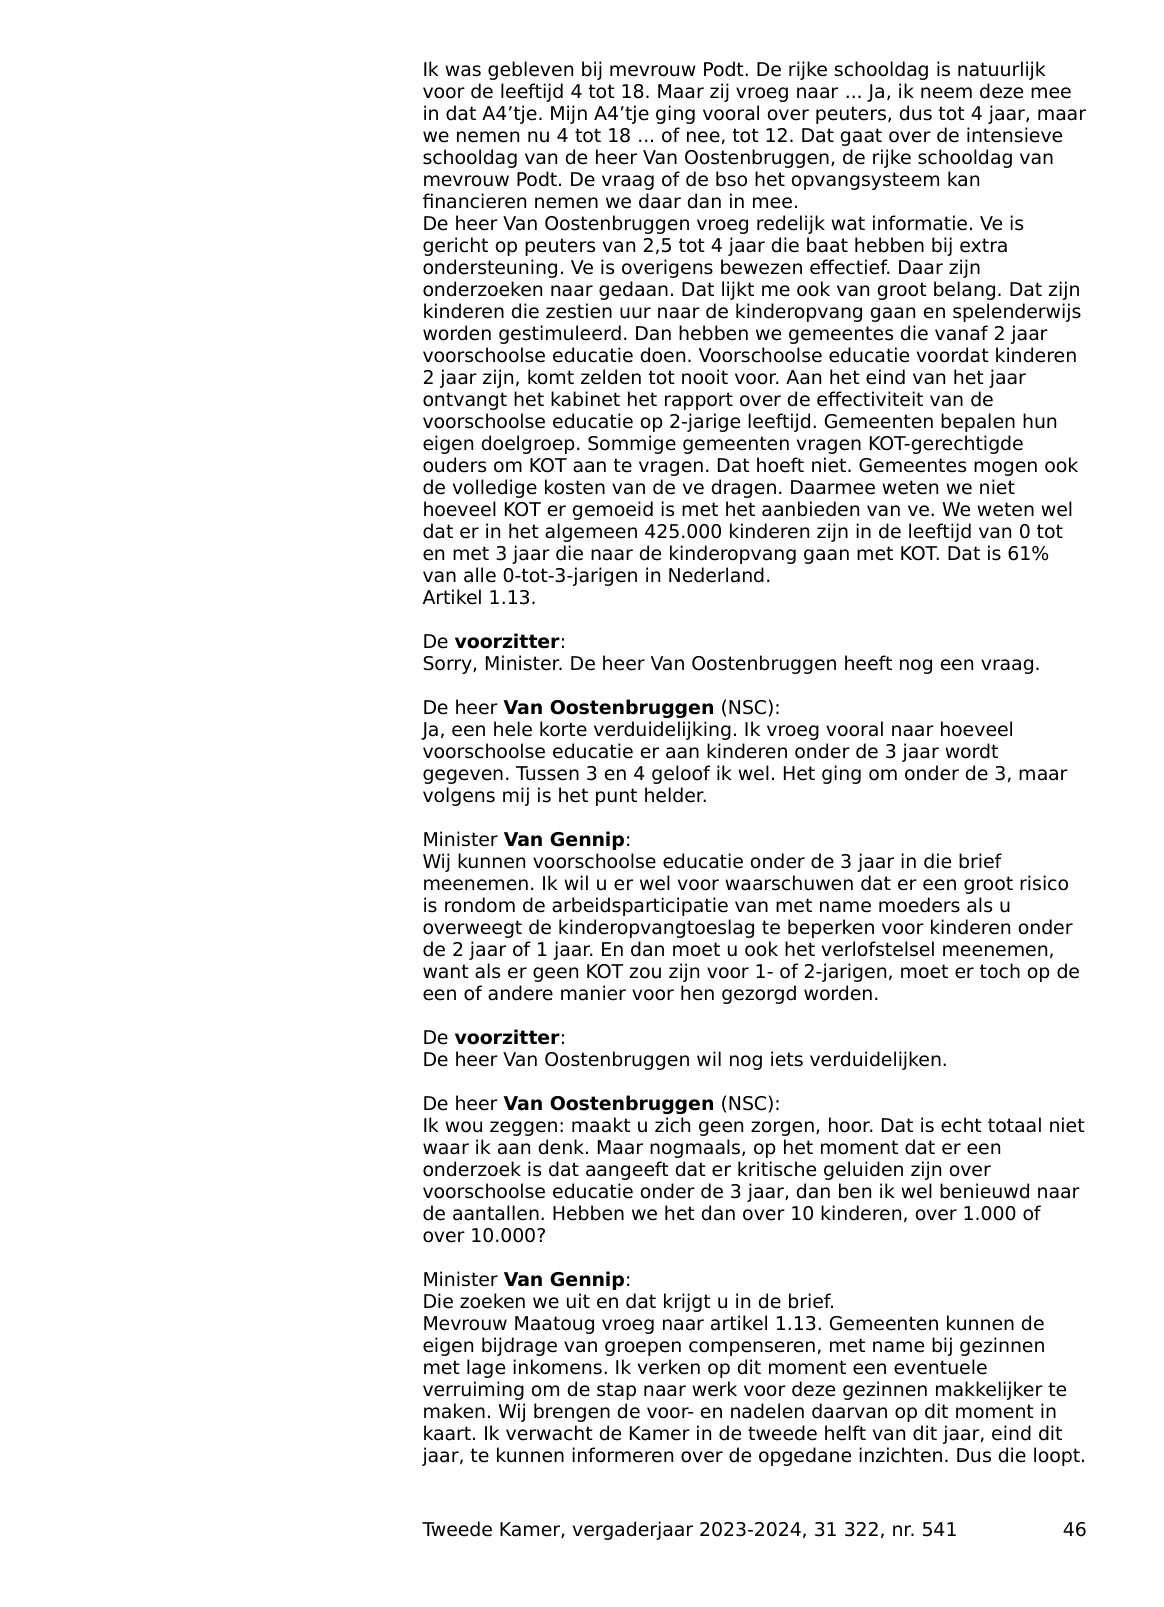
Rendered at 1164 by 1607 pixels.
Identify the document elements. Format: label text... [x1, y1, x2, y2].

text Ik wou zeggen: maakt u zich geen zorgen, hoor. Dat is echt totaal niet waar ik aan denk. Maar nogmaals, op het moment dat er een onderzoek is dat aangeeft dat er kritische geluiden zijn over voorschoolse educatie onder de 3 jaar, dan ben ik wel benieuwd naar de aantallen. Hebben we het dan over 10 kinderen, over 1.000 of over 10.000? [422, 1115, 1087, 1247]
text Mevrouw Maatoug vroeg naar artikel 1.13. Gemeenten kunnen de eigen bijdrage van groepen compenseren, met name bij gezinnen met lage inkomens. Ik verken op dit moment een eventuele verruiming om de stap naar werk voor deze gezinnen makkelijker te maken. Wij brengen de voor- en nadelen daarvan op dit moment in kaart. Ik verwacht de Kamer in de tweede helft van dit jaar, eind dit jaar, te kunnen informeren over de opgedane inzichten. Dus die loopt. [422, 1313, 1087, 1467]
text De heer Van Oostenbruggen (NSC): [422, 697, 1087, 719]
text Artikel 1.13. [422, 587, 1087, 608]
text De voorzitter: [422, 631, 1087, 653]
text Wij kunnen voorschoolse educatie onder de 3 jaar in die brief meenemen. Ik wil u er wel voor waarschuwen dat er een groot risico is rondom de arbeidsparticipatie van met name moeders als u overweegt de kinderopvangtoeslag te beperken voor kinderen onder de 2 jaar of 1 jaar. En dan moet u ook het verlofstelsel meenemen, want als er geen KOT zou zijn voor 1- of 2-jarigen, moet er toch op de een of andere manier voor hen gezorgd worden. [422, 851, 1087, 1005]
text Die zoeken we uit en dat krijgt u in de brief. [422, 1291, 1087, 1313]
text Minister Van Gennip: [422, 1269, 1087, 1291]
text De heer Van Oostenbruggen wil nog iets verduidelijken. [422, 1049, 1087, 1071]
text Sorry, Minister. De heer Van Oostenbruggen heeft nog een vraag. [422, 653, 1087, 675]
text Minister Van Gennip: [422, 829, 1087, 851]
text De heer Van Oostenbruggen (NSC): [422, 1093, 1087, 1115]
text Ik was gebleven bij mevrouw Podt. De rijke schooldag is natuurlijk voor de leeftijd 4 tot 18. Maar zij vroeg naar ... Ja, ik neem deze mee in dat A4’tje. Mijn A4’tje ging vooral over peuters, dus tot 4 jaar, maar we nemen nu 4 tot 18 ... of nee, tot 12. Dat gaat over de intensieve schooldag van de heer Van Oostenbruggen, de rijke schooldag van mevrouw Podt. De vraag of de bso het opvangsysteem kan financieren nemen we daar dan in mee. [422, 59, 1087, 213]
text De heer Van Oostenbruggen vroeg redelijk wat informatie. Ve is gericht op peuters van 2,5 tot 4 jaar die baat hebben bij extra ondersteuning. Ve is overigens bewezen effectief. Daar zijn onderzoeken naar gedaan. Dat lijkt me ook van groot belang. Dat zijn kinderen die zestien uur naar de kinderopvang gaan en spelenderwijs worden gestimuleerd. Dan hebben we gemeentes die vanaf 2 jaar voorschoolse educatie doen. Voorschoolse educatie voordat kinderen 2 jaar zijn, komt zelden tot nooit voor. Aan het eind van het jaar ontvangt het kabinet het rapport over de effectiviteit van de voorschoolse educatie op 2-jarige leeftijd. Gemeenten bepalen hun eigen doelgroep. Sommige gemeenten vragen KOT-gerechtigde ouders om KOT aan te vragen. Dat hoeft niet. Gemeentes mogen ook de volledige kosten van de ve dragen. Daarmee weten we niet hoeveel KOT er gemoeid is met het aanbieden van ve. We weten wel dat er in het algemeen 425.000 kinderen zijn in de leeftijd van 0 tot en met 3 jaar die naar de kinderopvang gaan met KOT. Dat is 61% van alle 0-tot-3-jarigen in Nederland. [422, 213, 1087, 587]
text De voorzitter: [422, 1027, 1087, 1049]
text Ja, een hele korte verduidelijking. Ik vroeg vooral naar hoeveel voorschoolse educatie er aan kinderen onder de 3 jaar wordt gegeven. Tussen 3 en 4 geloof ik wel. Het ging om onder de 3, maar volgens mij is het punt helder. [422, 719, 1087, 807]
